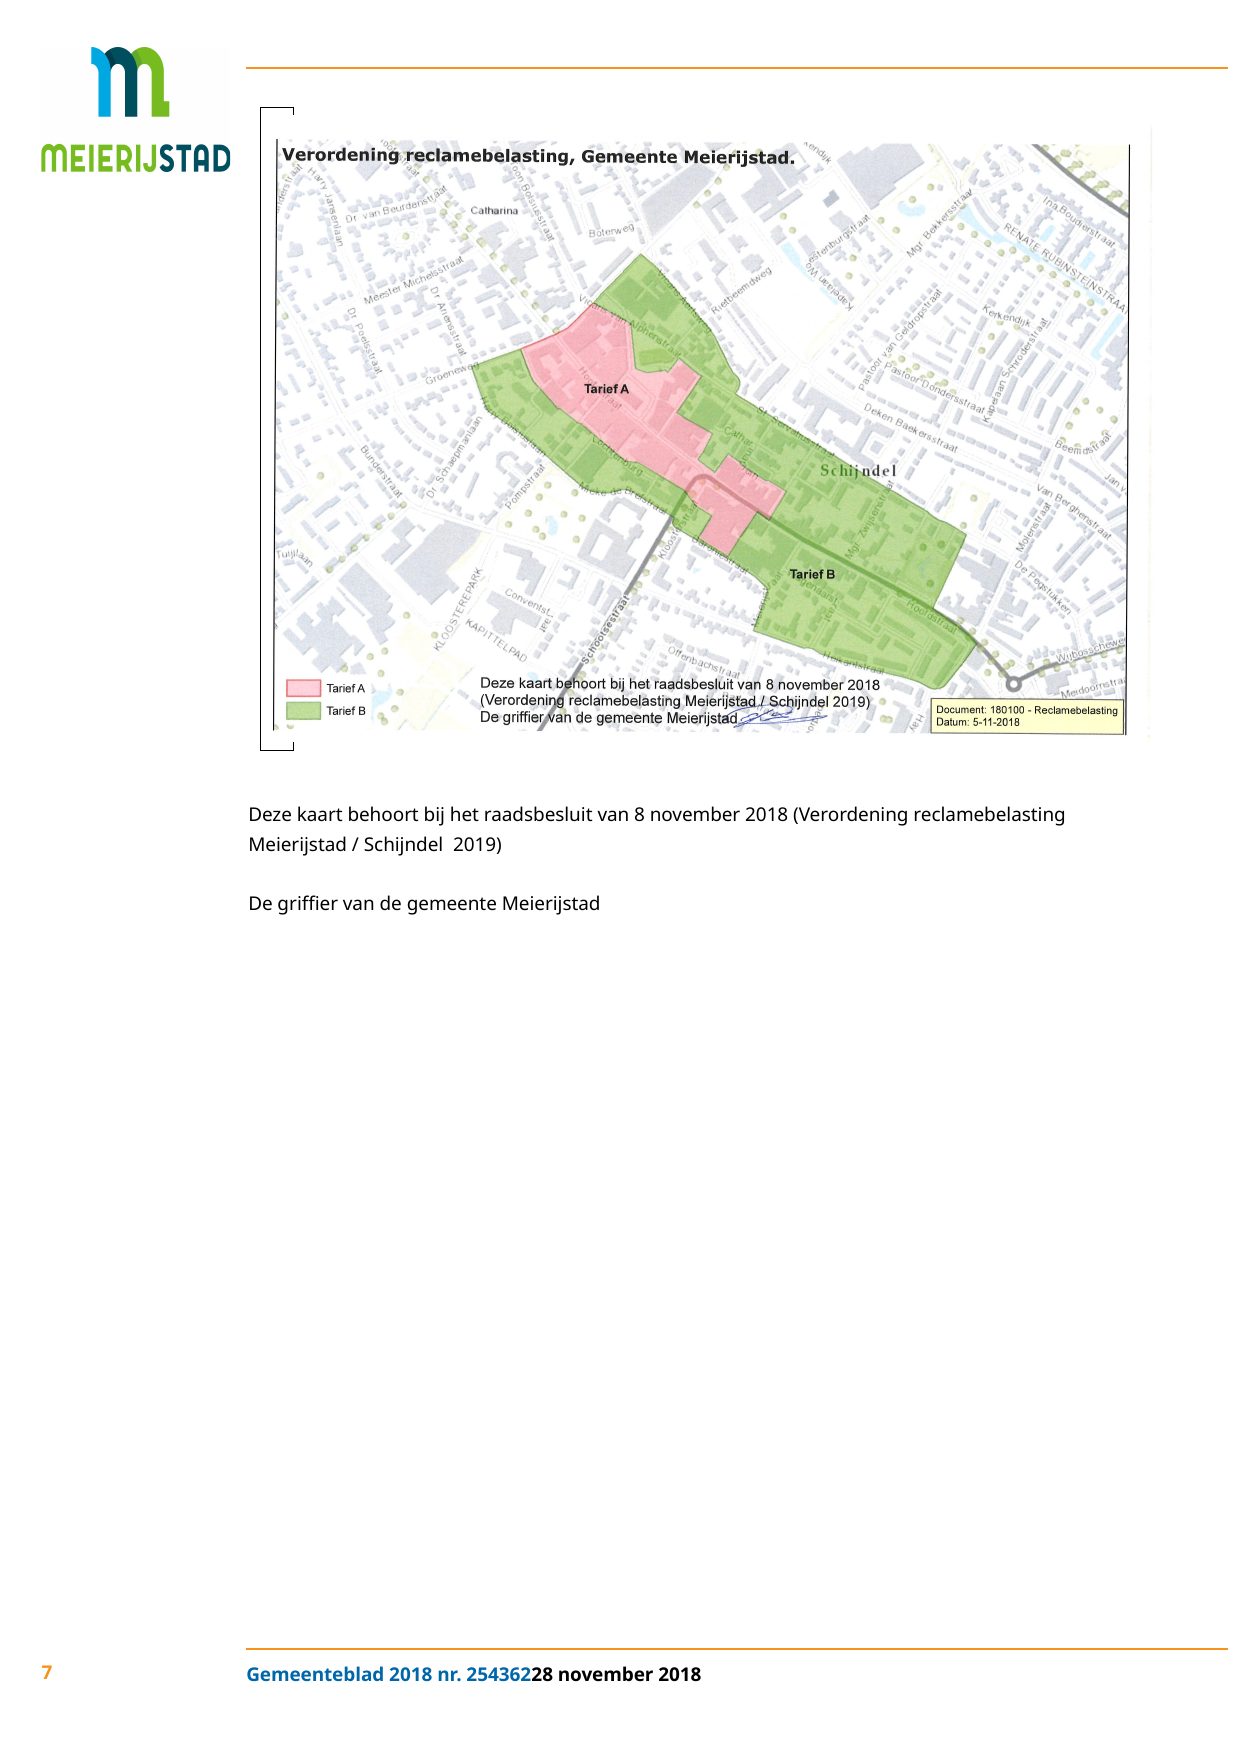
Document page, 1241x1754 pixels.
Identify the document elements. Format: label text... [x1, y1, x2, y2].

text Deze kaart behoort bij het raadsbesluit van 8 november 2018 (Verordening reclamebelasting Meierijstad / Schijndel 2019) [248, 801, 1152, 857]
picture [41, 47, 231, 172]
picture [268, 115, 1155, 742]
text De griffier van de gemeente Meierijstad [248, 890, 1152, 916]
